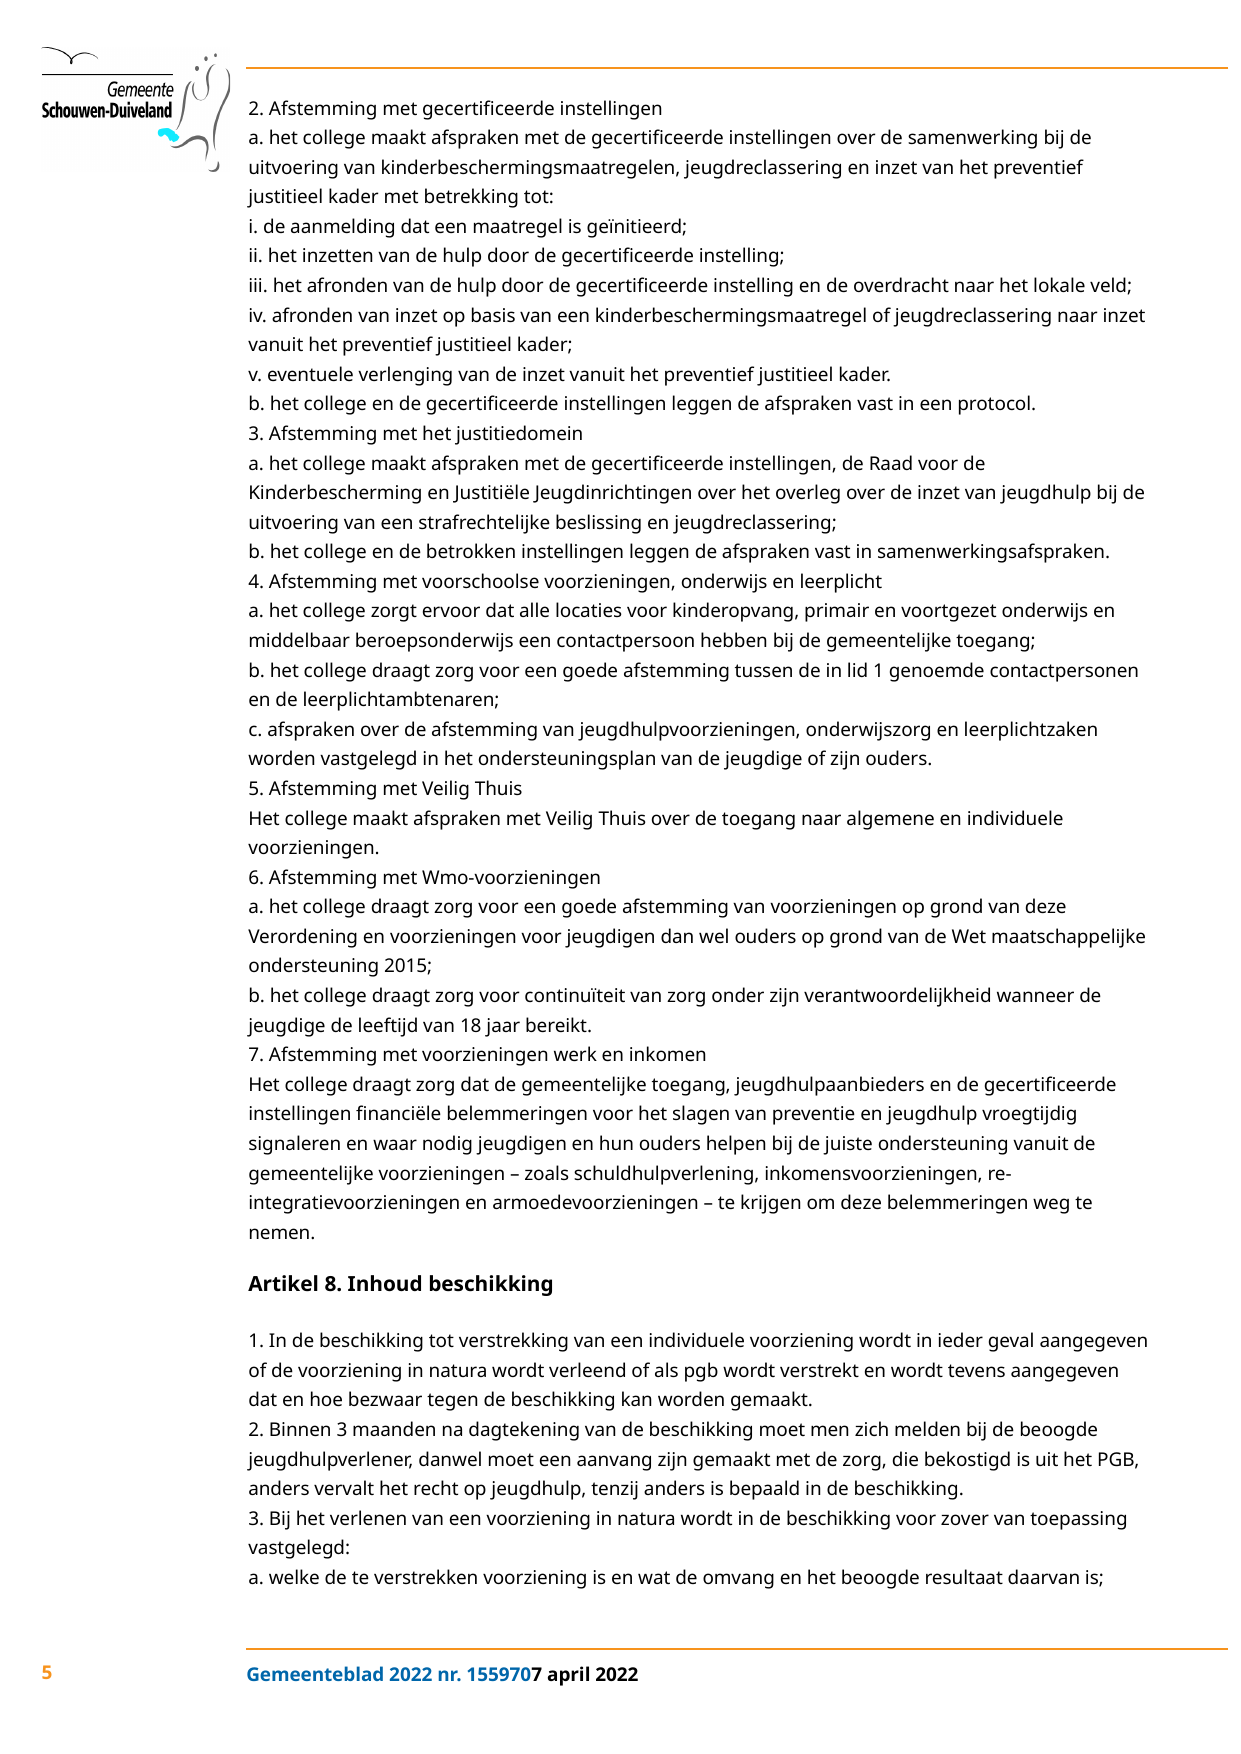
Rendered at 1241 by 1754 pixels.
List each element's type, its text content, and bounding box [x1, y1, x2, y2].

text Het college draagt zorg dat de gemeentelijke toegang, jeugdhulpaanbieders en de gecertificeerde instellingen financiële belemmeringen voor het slagen van preventie en jeugdhulp vroegtijdig signaleren en waar nodig jeugdigen en hun ouders helpen bij de juiste ondersteuning vanuit de gemeentelijke voorzieningen – zoals schuldhulpverlening, inkomensvoorzieningen, re-integratievoorzieningen en armoedevoorzieningen – te krijgen om deze belemmeringen weg te nemen. [248, 1071, 1152, 1245]
text 3. Bij het verlenen van een voorziening in natura wordt in de beschikking voor zover van toepassing vastgelegd: [248, 1505, 1152, 1560]
text a. het college draagt zorg voor een goede afstemming van voorzieningen op grond van deze Verordening en voorzieningen voor jeugdigen dan wel ouders op grond van de Wet maatschappelijke ondersteuning 2015; [248, 893, 1152, 978]
text a. welke de te verstrekken voorziening is en wat de omvang en het beoogde resultaat daarvan is; [248, 1564, 1152, 1590]
text iii. het afronden van de hulp door de gecertificeerde instelling en de overdracht naar het lokale veld; [248, 272, 1152, 298]
text 3. Afstemming met het justitiedomein [248, 420, 1152, 446]
text Het college maakt afspraken met Veilig Thuis over de toegang naar algemene en individuele voorzieningen. [248, 805, 1152, 860]
text 2. Afstemming met gecertificeerde instellingen [248, 95, 1152, 121]
text a. het college zorgt ervoor dat alle locaties voor kinderopvang, primair en voortgezet onderwijs en middelbaar beroepsonderwijs een contactpersoon hebben bij de gemeentelijke toegang; [248, 598, 1152, 653]
text i. de aanmelding dat een maatregel is geïnitieerd; [248, 213, 1152, 239]
text iv. afronden van inzet op basis van een kinderbeschermingsmaatregel of jeugdreclassering naar inzet vanuit het preventief justitieel kader; [248, 302, 1152, 357]
text v. eventuele verlenging van de inzet vanuit het preventief justitieel kader. [248, 361, 1152, 387]
text 5. Afstemming met Veilig Thuis [248, 775, 1152, 801]
text Artikel 8. Inhoud beschikking [248, 1269, 1152, 1298]
text 6. Afstemming met Wmo-voorzieningen [248, 864, 1152, 890]
text b. het college en de gecertificeerde instellingen leggen de afspraken vast in een protocol. [248, 391, 1152, 416]
text a. het college maakt afspraken met de gecertificeerde instellingen over de samenwerking bij de uitvoering van kinderbeschermingsmaatregelen, jeugdreclassering en inzet van het preventief justitieel kader met betrekking tot: [248, 124, 1152, 209]
text 2. Binnen 3 maanden na dagtekening van de beschikking moet men zich melden bij de beoogde jeugdhulpverlener, danwel moet een aanvang zijn gemaakt met de zorg, die bekostigd is uit het PGB, anders vervalt het recht op jeugdhulp, tenzij anders is bepaald in de beschikking. [248, 1416, 1152, 1501]
text 7. Afstemming met voorzieningen werk en inkomen [248, 1041, 1152, 1067]
text ii. het inzetten van de hulp door de gecertificeerde instelling; [248, 243, 1152, 268]
text b. het college draagt zorg voor een goede afstemming tussen de in lid 1 genoemde contactpersonen en de leerplichtambtenaren; [248, 657, 1152, 712]
text b. het college draagt zorg voor continuïteit van zorg onder zijn verantwoordelijkheid wanneer de jeugdige de leeftijd van 18 jaar bereikt. [248, 982, 1152, 1038]
text c. afspraken over de afstemming van jeugdhulpvoorzieningen, onderwijszorg en leerplichtzaken worden vastgelegd in het ondersteuningsplan van de jeugdige of zijn ouders. [248, 716, 1152, 771]
text a. het college maakt afspraken met de gecertificeerde instellingen, de Raad voor de Kinderbescherming en Justitiële Jeugdinrichtingen over het overleg over de inzet van jeugdhulp bij de uitvoering van een strafrechtelijke beslissing en jeugdreclassering; [248, 450, 1152, 535]
text b. het college en de betrokken instellingen leggen de afspraken vast in samenwerkingsafspraken. [248, 538, 1152, 564]
text 1. In de beschikking tot verstrekking van een individuele voorziening wordt in ieder geval aangegeven of de voorziening in natura wordt verleend of als pgb wordt verstrekt en wordt tevens aangegeven dat en hoe bezwaar tegen de beschikking kan worden gemaakt. [248, 1327, 1152, 1412]
picture [41, 47, 231, 172]
text 4. Afstemming met voorschoolse voorzieningen, onderwijs en leerplicht [248, 568, 1152, 594]
